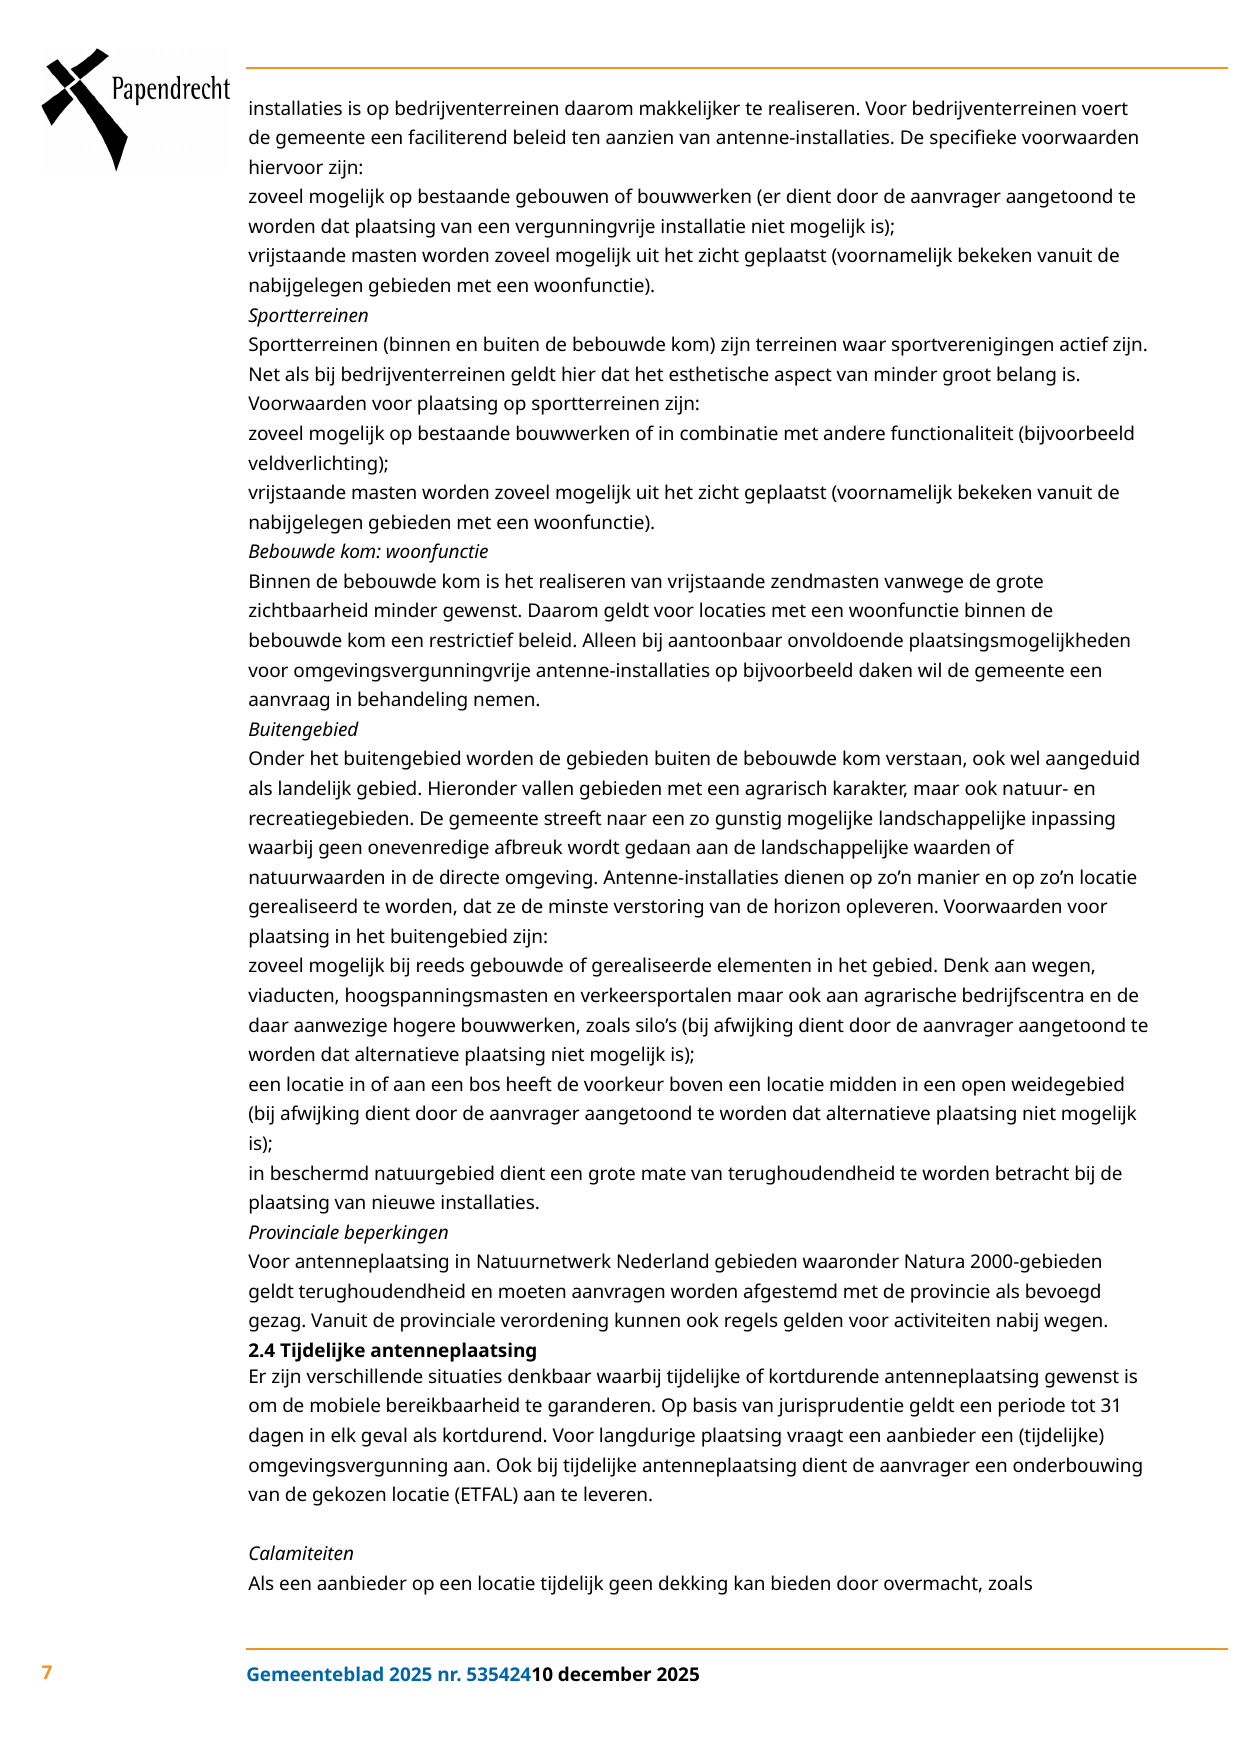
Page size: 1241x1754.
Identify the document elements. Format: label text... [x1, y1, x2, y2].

text Er zijn verschillende situaties denkbaar waarbij tijdelijke of kortdurende antenneplaatsing gewenst is om de mobiele bereikbaarheid te garanderen. Op basis van jurisprudentie geldt een periode tot 31 dagen in elk geval als kortdurend. Voor langdurige plaatsing vraagt een aanbieder een (tijdelijke) omgevingsvergunning aan. Ook bij tijdelijke antenneplaatsing dient de aanvrager een onderbouwing van de gekozen locatie (ETFAL) aan te leveren. [248, 1363, 1152, 1507]
text 2.4 Tijdelijke antenneplaatsing [248, 1337, 1152, 1363]
text Als een aanbieder op een locatie tijdelijk geen dekking kan bieden door overmacht, zoals [248, 1570, 1152, 1596]
text vrijstaande masten worden zoveel mogelijk uit het zicht geplaatst (voornamelijk bekeken vanuit de nabijgelegen gebieden met een woonfunctie). [248, 243, 1152, 298]
text in beschermd natuurgebied dient een grote mate van terughoudendheid te worden betracht bij de plaatsing van nieuwe installaties. [248, 1160, 1152, 1215]
text Sportterreinen (binnen en buiten de bebouwde kom) zijn terreinen waar sportverenigingen actief zijn. Net als bij bedrijventerreinen geldt hier dat het esthetische aspect van minder groot belang is. Voorwaarden voor plaatsing op sportterreinen zijn: [248, 331, 1152, 416]
text installaties is op bedrijventerreinen daarom makkelijker te realiseren. Voor bedrijventerreinen voert de gemeente een faciliterend beleid ten aanzien van antenne-installaties. De specifieke voorwaarden hiervoor zijn: [248, 95, 1152, 180]
text een locatie in of aan een bos heeft de voorkeur boven een locatie midden in een open weidegebied (bij afwijking dient door de aanvrager aangetoond te worden dat alternatieve plaatsing niet mogelijk is); [248, 1071, 1152, 1156]
text Calamiteiten [248, 1541, 1152, 1566]
text Provinciale beperkingen [248, 1219, 1152, 1245]
text Bebouwde kom: woonfunctie [248, 538, 1152, 564]
picture [41, 47, 231, 172]
text Onder het buitengebied worden de gebieden buiten de bebouwde kom verstaan, ook wel aangeduid als landelijk gebied. Hieronder vallen gebieden met een agrarisch karakter, maar ook natuur- en recreatiegebieden. De gemeente streeft naar een zo gunstig mogelijke landschappelijke inpassing waarbij geen onevenredige afbreuk wordt gedaan aan de landschappelijke waarden of natuurwaarden in de directe omgeving. Antenne-installaties dienen op zo’n manier en op zo’n locatie gerealiseerd te worden, dat ze de minste verstoring van de horizon opleveren. Voorwaarden voor plaatsing in het buitengebied zijn: [248, 746, 1152, 949]
text Binnen de bebouwde kom is het realiseren van vrijstaande zendmasten vanwege de grote zichtbaarheid minder gewenst. Daarom geldt voor locaties met een woonfunctie binnen de bebouwde kom een restrictief beleid. Alleen bij aantoonbaar onvoldoende plaatsingsmogelijkheden voor omgevingsvergunningvrije antenne-installaties op bijvoorbeeld daken wil de gemeente een aanvraag in behandeling nemen. [248, 568, 1152, 712]
text vrijstaande masten worden zoveel mogelijk uit het zicht geplaatst (voornamelijk bekeken vanuit de nabijgelegen gebieden met een woonfunctie). [248, 479, 1152, 535]
text zoveel mogelijk op bestaande gebouwen of bouwwerken (er dient door de aanvrager aangetoond te worden dat plaatsing van een vergunningvrije installatie niet mogelijk is); [248, 183, 1152, 239]
text Buitengebied [248, 716, 1152, 742]
text Voor antenneplaatsing in Natuurnetwerk Nederland gebieden waaronder Natura 2000-gebieden geldt terughoudendheid en moeten aanvragen worden afgestemd met de provincie als bevoegd gezag. Vanuit de provinciale verordening kunnen ook regels gelden voor activiteiten nabij wegen. [248, 1248, 1152, 1333]
text zoveel mogelijk op bestaande bouwwerken of in combinatie met andere functionaliteit (bijvoorbeeld veldverlichting); [248, 420, 1152, 476]
text Sportterreinen [248, 302, 1152, 328]
text zoveel mogelijk bij reeds gebouwde of gerealiseerde elementen in het gebied. Denk aan wegen, viaducten, hoogspanningsmasten en verkeersportalen maar ook aan agrarische bedrijfscentra en de daar aanwezige hogere bouwwerken, zoals silo’s (bij afwijking dient door de aanvrager aangetoond te worden dat alternatieve plaatsing niet mogelijk is); [248, 953, 1152, 1067]
